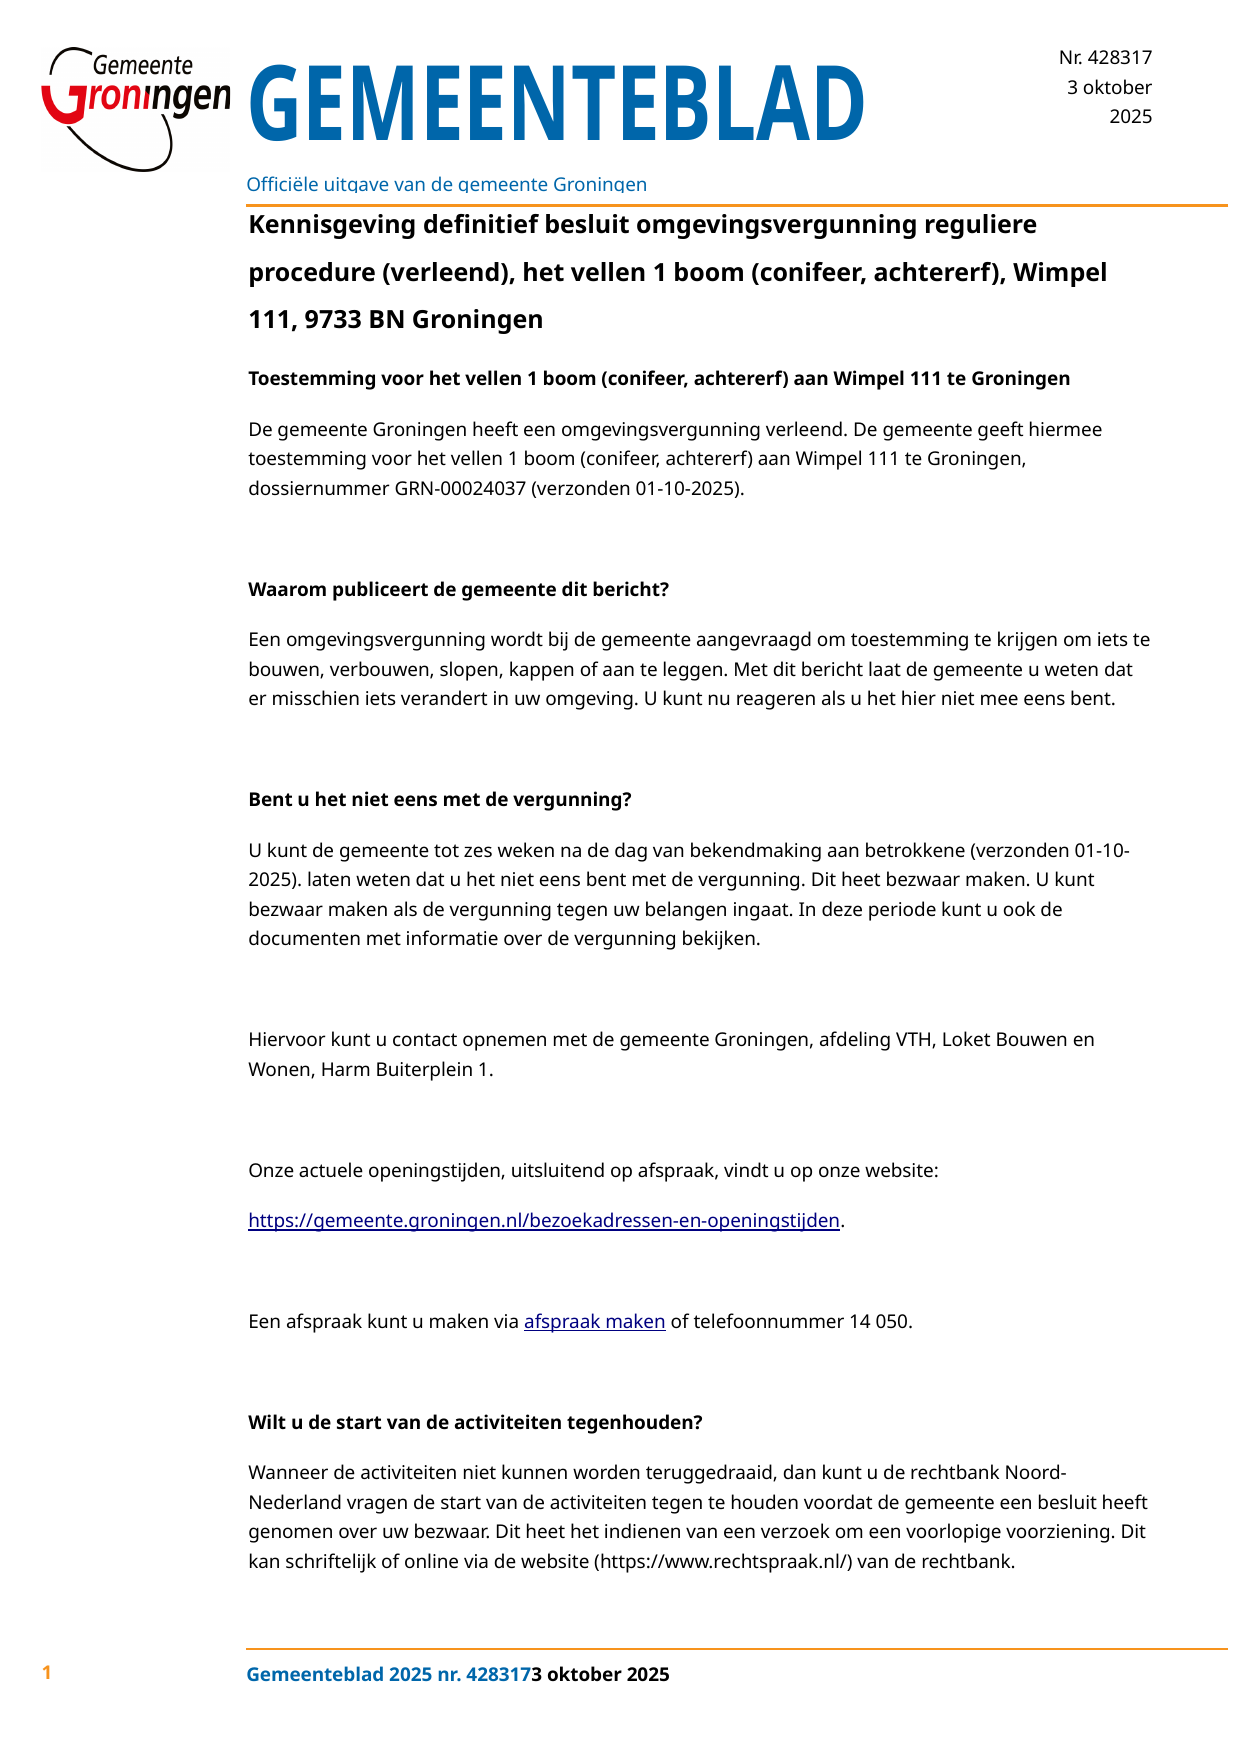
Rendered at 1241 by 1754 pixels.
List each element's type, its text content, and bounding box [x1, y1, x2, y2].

text Kennisgeving definitief besluit omgevingsvergunning reguliere procedure (verleend), het vellen 1 boom (conifeer, achtererf), Wimpel 111, 9733 BN Groningen [248, 207, 1152, 336]
text Wilt u de start van de activiteiten tegenhouden? [248, 1409, 1152, 1434]
text Toestemming voor het vellen 1 boom (conifeer, achtererf) aan Wimpel 111 te Groningen [248, 366, 1152, 391]
text Wanneer de activiteiten niet kunnen worden teruggedraaid, dan kunt u de rechtbank Noord-Nederland vragen de start van de activiteiten tegen te houden voordat de gemeente een besluit heeft genomen over uw bezwaar. Dit heet het indienen van een verzoek om een voorlopige voorziening. Dit kan schriftelijk of online via de website (https://www.rechtspraak.nl/) van de rechtbank. [248, 1459, 1152, 1574]
text Een afspraak kunt u maken via afspraak maken of telefoonnummer 14 050. [248, 1308, 1152, 1334]
text Waarom publiceert de gemeente dit bericht? [248, 576, 1152, 602]
text U kunt de gemeente tot zes weken na de dag van bekendmaking aan betrokkene (verzonden 01-10-2025). laten weten dat u het niet eens bent met de vergunning. Dit heet bezwaar maken. U kunt bezwaar maken als de vergunning tegen uw belangen ingaat. In deze periode kunt u ook de documenten met informatie over de vergunning bekijken. [248, 837, 1152, 951]
text https://gemeente.groningen.nl/bezoekadressen-en-openingstijden. [248, 1207, 1152, 1233]
text Een omgevingsvergunning wordt bij de gemeente aangevraagd om toestemming te krijgen om iets te bouwen, verbouwen, slopen, kappen of aan te leggen. Met dit bericht laat de gemeente u weten dat er misschien iets verandert in uw omgeving. U kunt nu reageren als u het hier niet mee eens bent. [248, 626, 1152, 711]
picture [41, 47, 231, 172]
text De gemeente Groningen heeft een omgevingsvergunning verleend. De gemeente geeft hiermee toestemming voor het vellen 1 boom (conifeer, achtererf) aan Wimpel 111 te Groningen, dossiernummer GRN-00024037 (verzonden 01-10-2025). [248, 416, 1152, 501]
text Onze actuele openingstijden, uitsluitend op afspraak, vindt u op onze website: [248, 1157, 1152, 1182]
text Bent u het niet eens met de vergunning? [248, 786, 1152, 812]
text Hiervoor kunt u contact opnemen met de gemeente Groningen, afdeling VTH, Loket Bouwen en Wonen, Harm Buiterplein 1. [248, 1026, 1152, 1082]
